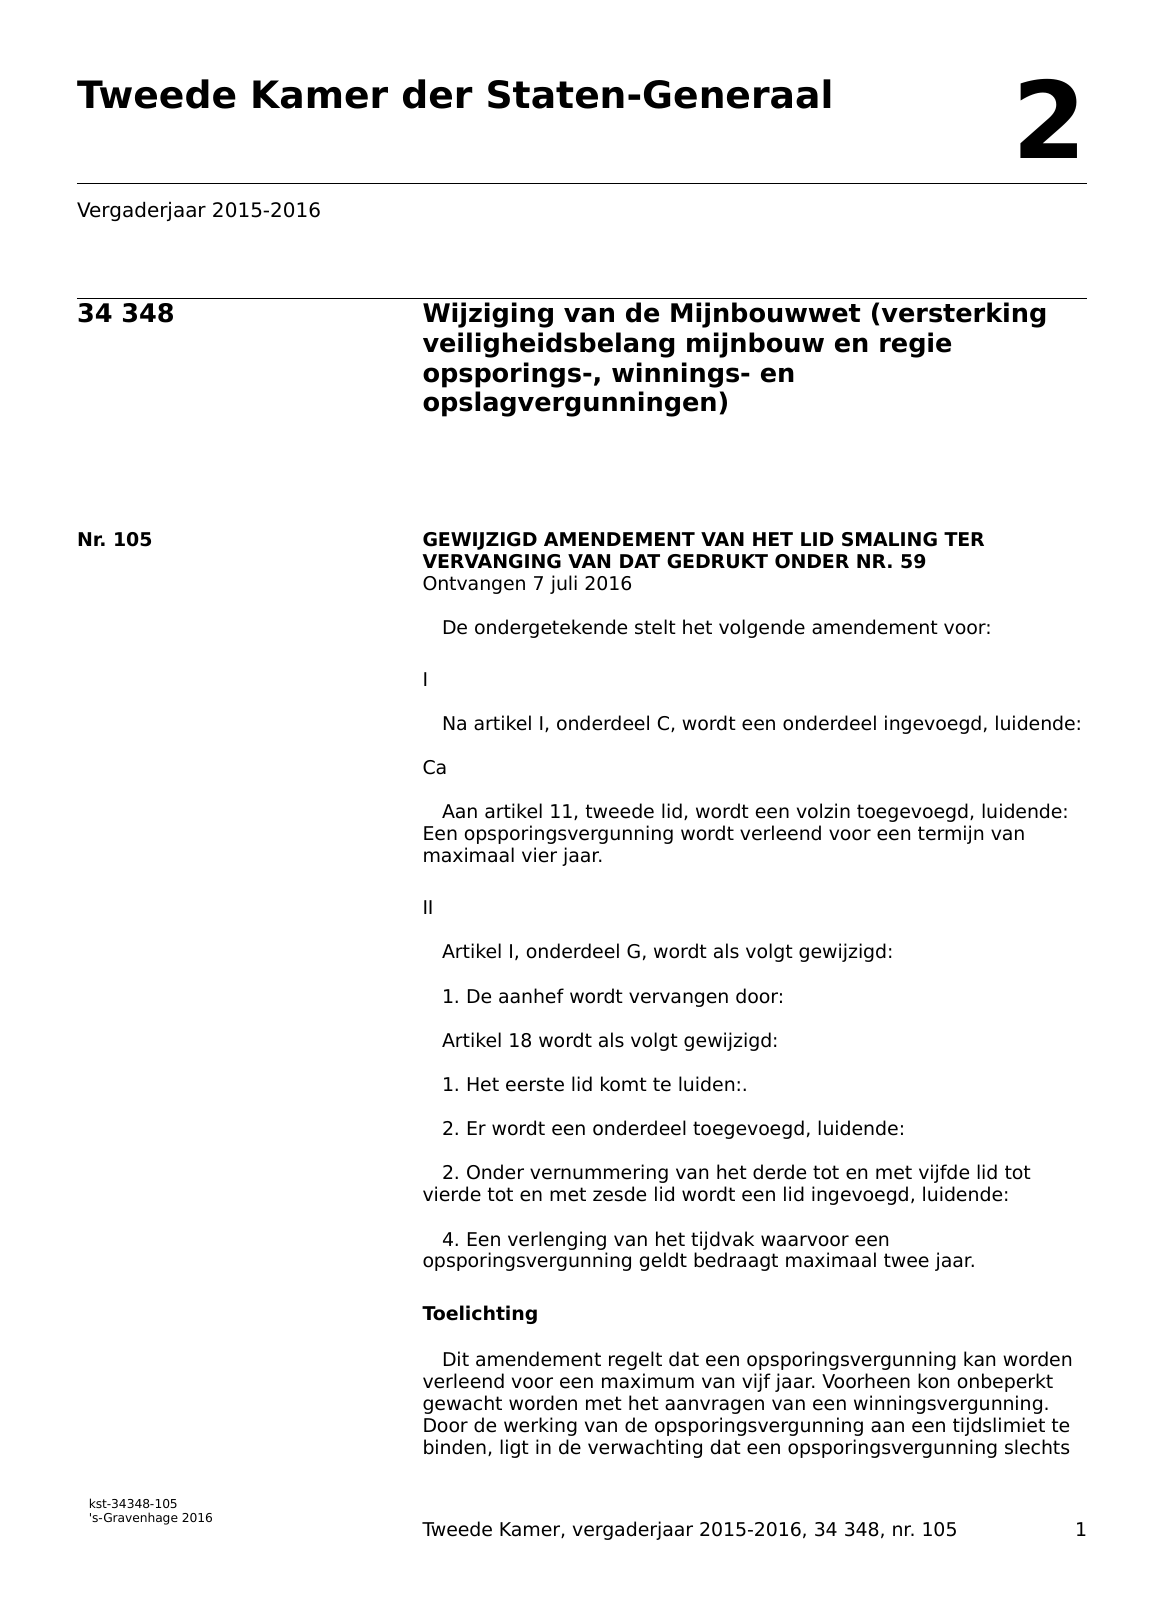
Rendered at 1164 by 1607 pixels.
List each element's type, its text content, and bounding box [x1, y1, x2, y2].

table_header 2 [886, 59, 1087, 183]
subtitle Toelichting [422, 1302, 1087, 1324]
text Aan artikel 11, tweede lid, wordt een volzin toegevoegd, luidende: Een opsporingsvergunning wordt verleend voor een termijn van maximaal vier jaar. [422, 801, 1087, 867]
subtitle I [422, 669, 1087, 691]
subtitle II [422, 897, 1087, 919]
text Dit amendement regelt dat een opsporingsvergunning kan worden verleend voor een maximum van vijf jaar. Voorheen kon onbeperkt gewacht worden met het aanvragen van een winningsvergunning. Door de werking van de opsporingsvergunning aan een tijdslimiet te binden, ligt in de verwachting dat een opsporingsvergunning slechts [422, 1349, 1087, 1459]
subtitle 34 348 Wijziging van de Mijnbouwwet (versterking veiligheidsbelang mijnbouw en regie opsporings-, winnings- en opslagvergunningen) [77, 299, 1087, 418]
table_cell Vergaderjaar 2015-2016 [77, 184, 1087, 298]
text Na artikel I, onderdeel C, wordt een onderdeel ingevoegd, luidende: [422, 713, 1087, 735]
text Artikel I, onderdeel G, wordt als volgt gewijzigd: [422, 941, 1087, 963]
text 4. Een verlenging van het tijdvak waarvoor een opsporingsvergunning geldt bedraagt maximaal twee jaar. [422, 1228, 1087, 1272]
text 1. Het eerste lid komt te luiden:. [422, 1074, 1087, 1096]
subtitle Nr. 105 GEWIJZIGD AMENDEMENT VAN HET LID SMALING TER VERVANGING VAN DAT GEDRUKT ONDER NR. 59 [77, 529, 1087, 573]
table_header Tweede Kamer der Staten-Generaal [77, 59, 886, 183]
text kst-34348-105 [88, 1497, 323, 1511]
text Ontvangen 7 juli 2016 [422, 573, 1087, 595]
text 1. De aanhef wordt vervangen door: [422, 986, 1087, 1008]
text Ca [422, 757, 1087, 779]
text 2. Onder vernummering van het derde tot en met vijfde lid tot vierde tot en met zesde lid wordt een lid ingevoegd, luidende: [422, 1162, 1087, 1206]
text De ondergetekende stelt het volgende amendement voor: [422, 617, 1087, 639]
text Artikel 18 wordt als volgt gewijzigd: [422, 1030, 1087, 1052]
text 's-Gravenhage 2016 [88, 1511, 323, 1525]
text 2. Er wordt een onderdeel toegevoegd, luidende: [422, 1118, 1087, 1140]
